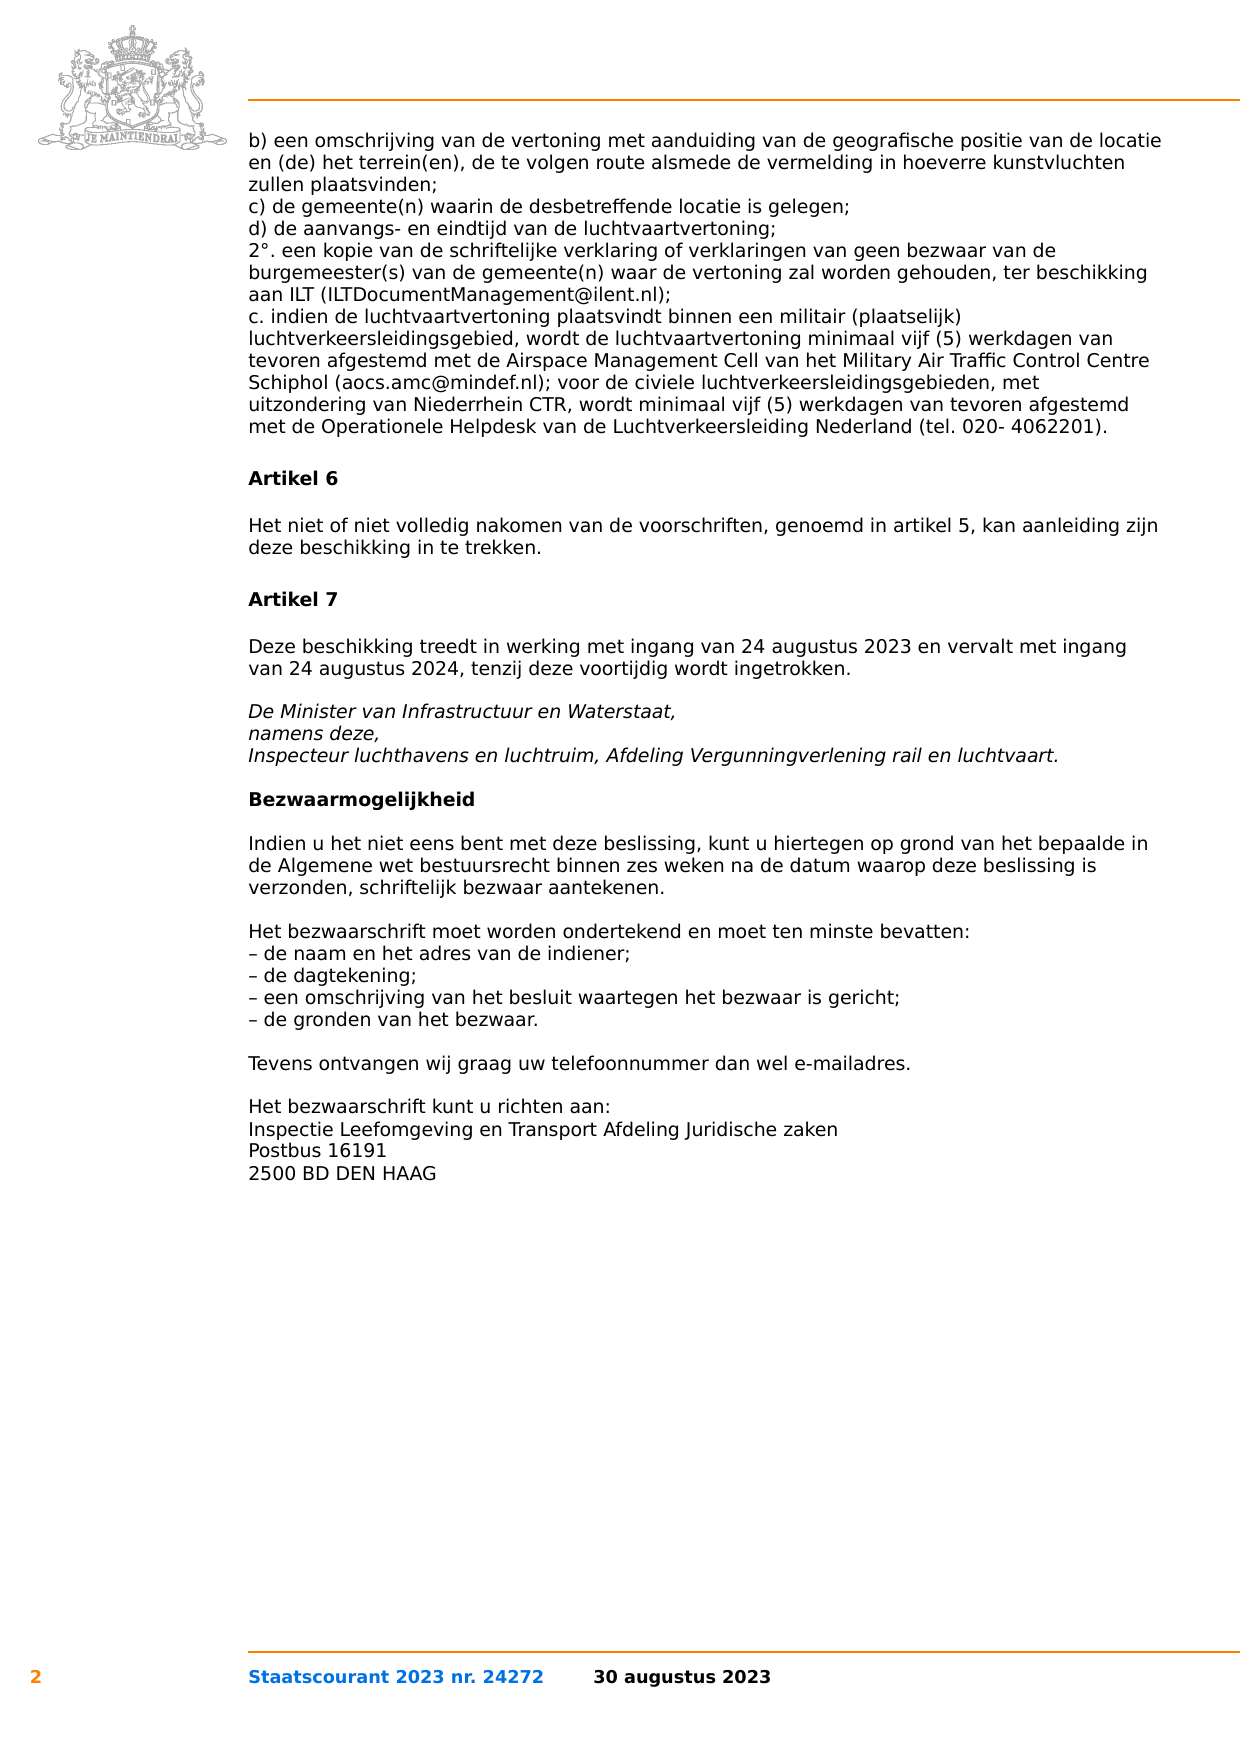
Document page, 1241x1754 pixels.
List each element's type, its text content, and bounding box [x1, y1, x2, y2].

text b) een omschrijving van de vertoning met aanduiding van de geografische positie van de locatie en (de) het terrein(en), de te volgen route alsmede de vermelding in hoeverre kunstvluchten zullen plaatsvinden; [248, 130, 1163, 196]
text Het bezwaarschrift kunt u richten aan: [248, 1096, 1163, 1118]
text – de dagtekening; [248, 965, 1163, 987]
text – de naam en het adres van de indiener; [248, 943, 1163, 965]
text – een omschrijving van het besluit waartegen het bezwaar is gericht; [248, 987, 1163, 1009]
text Tevens ontvangen wij graag uw telefoonnummer dan wel e-mailadres. [248, 1053, 1163, 1074]
subtitle Artikel 6 [248, 468, 1163, 489]
text – de gronden van het bezwaar. [248, 1009, 1163, 1031]
text Bezwaarmogelijkheid [248, 789, 1163, 811]
text Het niet of niet volledig nakomen van de voorschriften, genoemd in artikel 5, kan aanleiding zijn deze beschikking in te trekken. [248, 514, 1163, 558]
text d) de aanvangs- en eindtijd van de luchtvaartvertoning; [248, 218, 1163, 240]
text De Minister van Infrastructuur en Waterstaat, namens deze, Inspecteur luchthavens en luchtruim, Afdeling Vergunningverlening rail en luchtvaart. [248, 701, 1163, 767]
text c) de gemeente(n) waarin de desbetreffende locatie is gelegen; [248, 196, 1163, 218]
picture [38, 25, 227, 150]
text Deze beschikking treedt in werking met ingang van 24 augustus 2023 en vervalt met ingang van 24 augustus 2024, tenzij deze voortijdig wordt ingetrokken. [248, 636, 1163, 679]
text Postbus 16191 [248, 1140, 1163, 1162]
text 2500 BD DEN HAAG [248, 1162, 1163, 1184]
subtitle Artikel 7 [248, 588, 1163, 611]
text Inspectie Leefomgeving en Transport Afdeling Juridische zaken [248, 1118, 1163, 1140]
text Indien u het niet eens bent met deze beslissing, kunt u hiertegen op grond van het bepaalde in de Algemene wet bestuursrecht binnen zes weken na de datum waarop deze beslissing is verzonden, schriftelijk bezwaar aantekenen. [248, 833, 1163, 899]
text c. indien de luchtvaartvertoning plaatsvindt binnen een militair (plaatselijk) luchtverkeersleidingsgebied, wordt de luchtvaartvertoning minimaal vijf (5) werkdagen van tevoren afgestemd met de Airspace Management Cell van het Military Air Traffic Control Centre Schiphol (aocs.amc@mindef.nl); voor de civiele luchtverkeersleidingsgebieden, met uitzondering van Niederrhein CTR, wordt minimaal vijf (5) werkdagen van tevoren afgestemd met de Operationele Helpdesk van de Luchtverkeersleiding Nederland (tel. 020- 4062201). [248, 306, 1163, 438]
text 2°. een kopie van de schriftelijke verklaring of verklaringen van geen bezwaar van de burgemeester(s) van de gemeente(n) waar de vertoning zal worden gehouden, ter beschikking aan ILT (ILTDocumentManagement@ilent.nl); [248, 240, 1163, 306]
text Het bezwaarschrift moet worden ondertekend en moet ten minste bevatten: [248, 921, 1163, 943]
